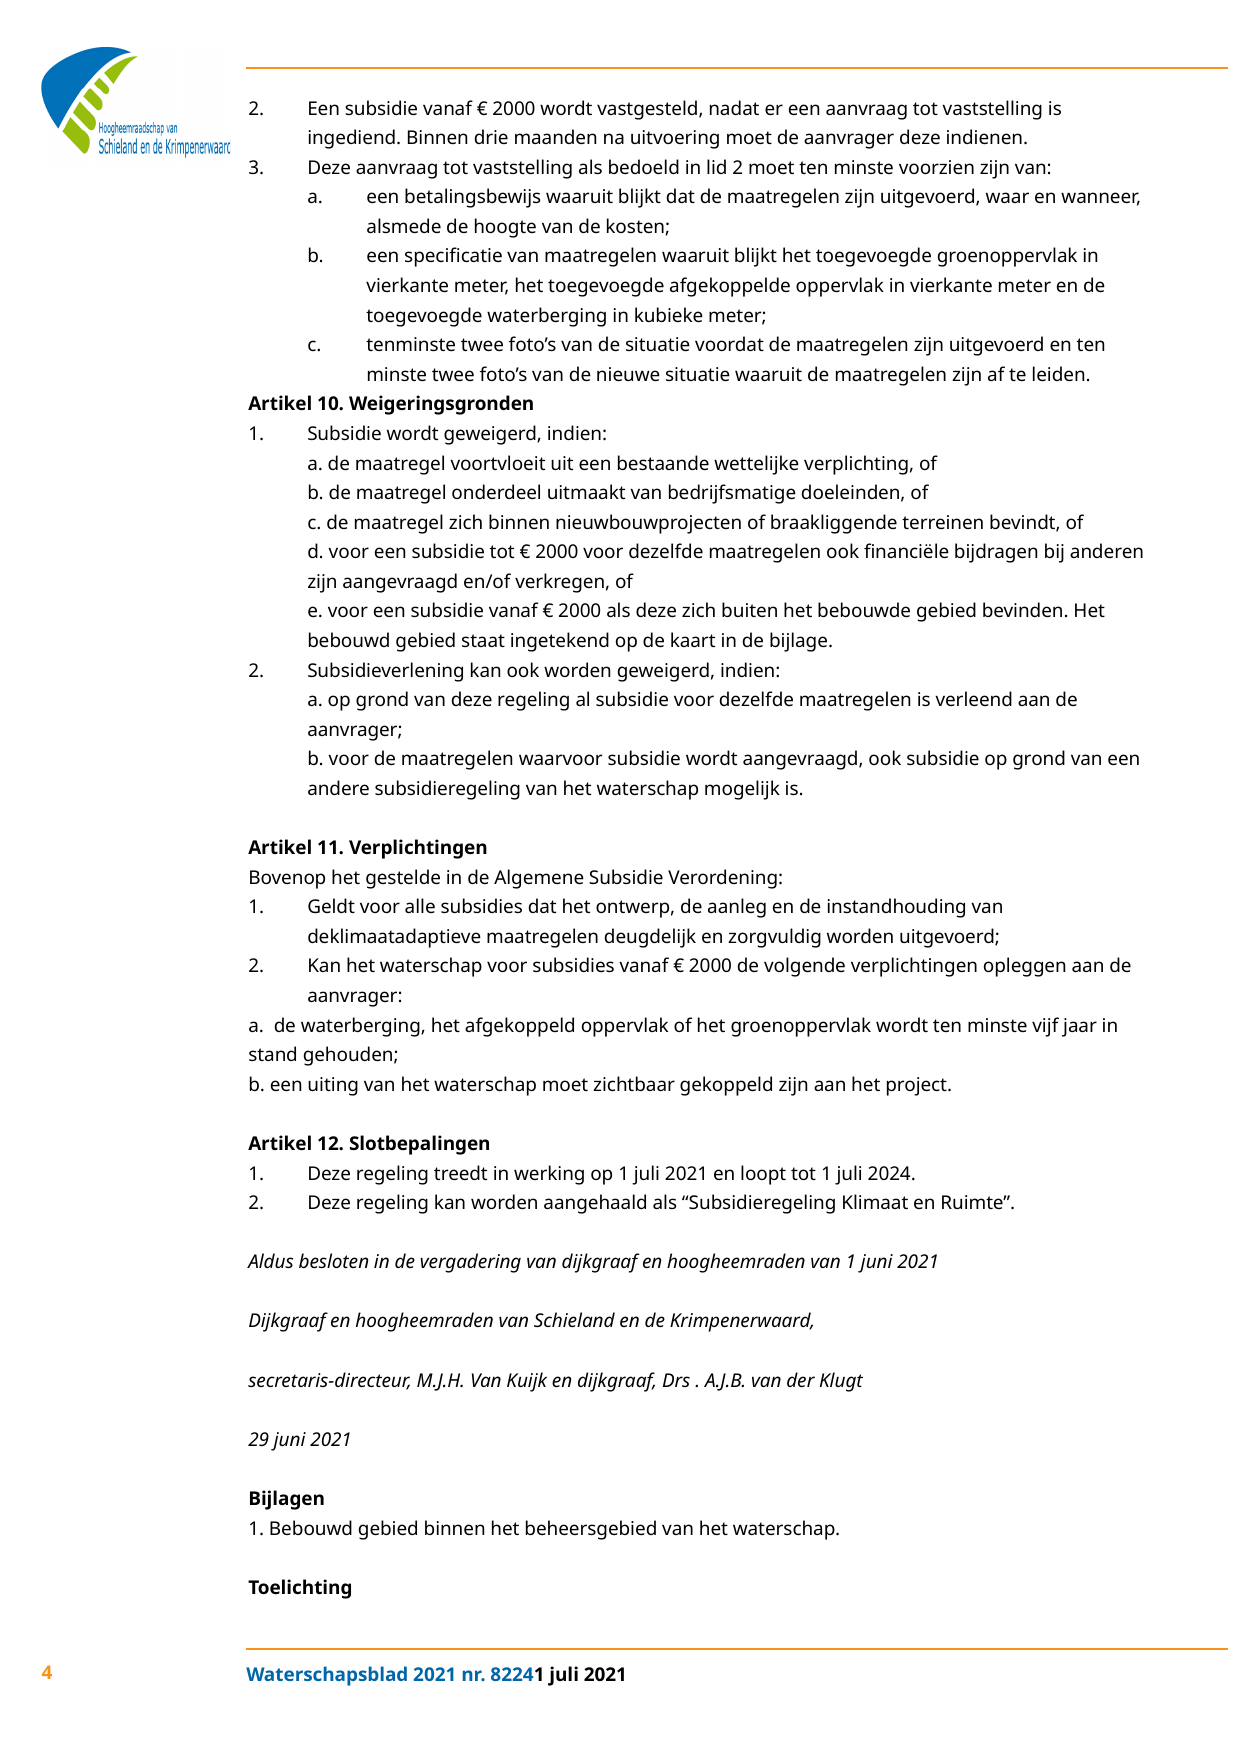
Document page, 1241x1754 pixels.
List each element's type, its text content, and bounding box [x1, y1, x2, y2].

picture [41, 47, 231, 172]
list Deze regeling treedt in werking op 1 juli 2021 en loopt tot 1 juli 2024. [248, 1160, 1152, 1186]
list Deze regeling kan worden aangehaald als “Subsidieregeling Klimaat en Ruimte”. [248, 1189, 1152, 1215]
list Geldt voor alle subsidies dat het ontwerp, de aanleg en de instandhouding van deklimaatadaptieve maatregelen deugdelijk en zorgvuldig worden uitgevoerd; [248, 893, 1152, 949]
list e. voor een subsidie vanaf € 2000 als deze zich buiten het bebouwde gebied bevinden. Het bebouwd gebied staat ingetekend op de kaart in de bijlage. [248, 598, 1152, 653]
text 1. Bebouwd gebied binnen het beheersgebied van het waterschap. [248, 1515, 1152, 1541]
list Kan het waterschap voor subsidies vanaf € 2000 de volgende verplichtingen opleggen aan de aanvrager: [248, 953, 1152, 1008]
text Artikel 10. Weigeringsgronden [248, 391, 1152, 416]
text Artikel 12. Slotbepalingen [248, 1130, 1152, 1156]
list een betalingsbewijs waaruit blijkt dat de maatregelen zijn uitgevoerd, waar en wanneer, alsmede de hoogte van de kosten; [307, 183, 1152, 239]
list c. de maatregel zich binnen nieuwbouwprojecten of braakliggende terreinen bevindt, of [248, 509, 1152, 535]
list a. op grond van deze regeling al subsidie voor dezelfde maatregelen is verleend aan de aanvrager; [248, 686, 1152, 742]
text Bijlagen [248, 1485, 1152, 1511]
text Dijkgraaf en hoogheemraden van Schieland en de Krimpenerwaard, [248, 1308, 1152, 1333]
text 29 juni 2021 [248, 1426, 1152, 1452]
text secretaris-directeur, M.J.H. Van Kuijk en dijkgraaf, Drs . A.J.B. van der Klugt [248, 1367, 1152, 1393]
list een specificatie van maatregelen waaruit blijkt het toegevoegde groenoppervlak in vierkante meter, het toegevoegde afgekoppelde oppervlak in vierkante meter en de toegevoegde waterberging in kubieke meter; [307, 243, 1152, 328]
text Bovenop het gestelde in de Algemene Subsidie Verordening: [248, 864, 1152, 890]
list b. de maatregel onderdeel uitmaakt van bedrijfsmatige doeleinden, of [248, 479, 1152, 505]
text a. de waterberging, het afgekoppeld oppervlak of het groenoppervlak wordt ten minste vijf jaar in stand gehouden; [248, 1012, 1152, 1067]
list Een subsidie vanaf € 2000 wordt vastgesteld, nadat er een aanvraag tot vaststelling is ingediend. Binnen drie maanden na uitvoering moet de aanvrager deze indienen. [248, 95, 1152, 150]
text b. een uiting van het waterschap moet zichtbaar gekoppeld zijn aan het project. [248, 1071, 1152, 1097]
list b. voor de maatregelen waarvoor subsidie wordt aangevraagd, ook subsidie op grond van een andere subsidieregeling van het waterschap mogelijk is. [248, 746, 1152, 801]
list d. voor een subsidie tot € 2000 voor dezelfde maatregelen ook financiële bijdragen bij anderen zijn aangevraagd en/of verkregen, of [248, 538, 1152, 594]
list a. de maatregel voortvloeit uit een bestaande wettelijke verplichting, of [248, 450, 1152, 476]
text Toelichting [248, 1574, 1152, 1600]
list Subsidieverlening kan ook worden geweigerd, indien: [248, 657, 1152, 683]
text Artikel 11. Verplichtingen [248, 834, 1152, 860]
text Aldus besloten in de vergadering van dijkgraaf en hoogheemraden van 1 juni 2021 [248, 1248, 1152, 1274]
list tenminste twee foto’s van de situatie voordat de maatregelen zijn uitgevoerd en ten minste twee foto’s van de nieuwe situatie waaruit de maatregelen zijn af te leiden. [307, 331, 1152, 387]
list Deze aanvraag tot vaststelling als bedoeld in lid 2 moet ten minste voorzien zijn van: [248, 154, 1152, 180]
list Subsidie wordt geweigerd, indien: [248, 420, 1152, 446]
